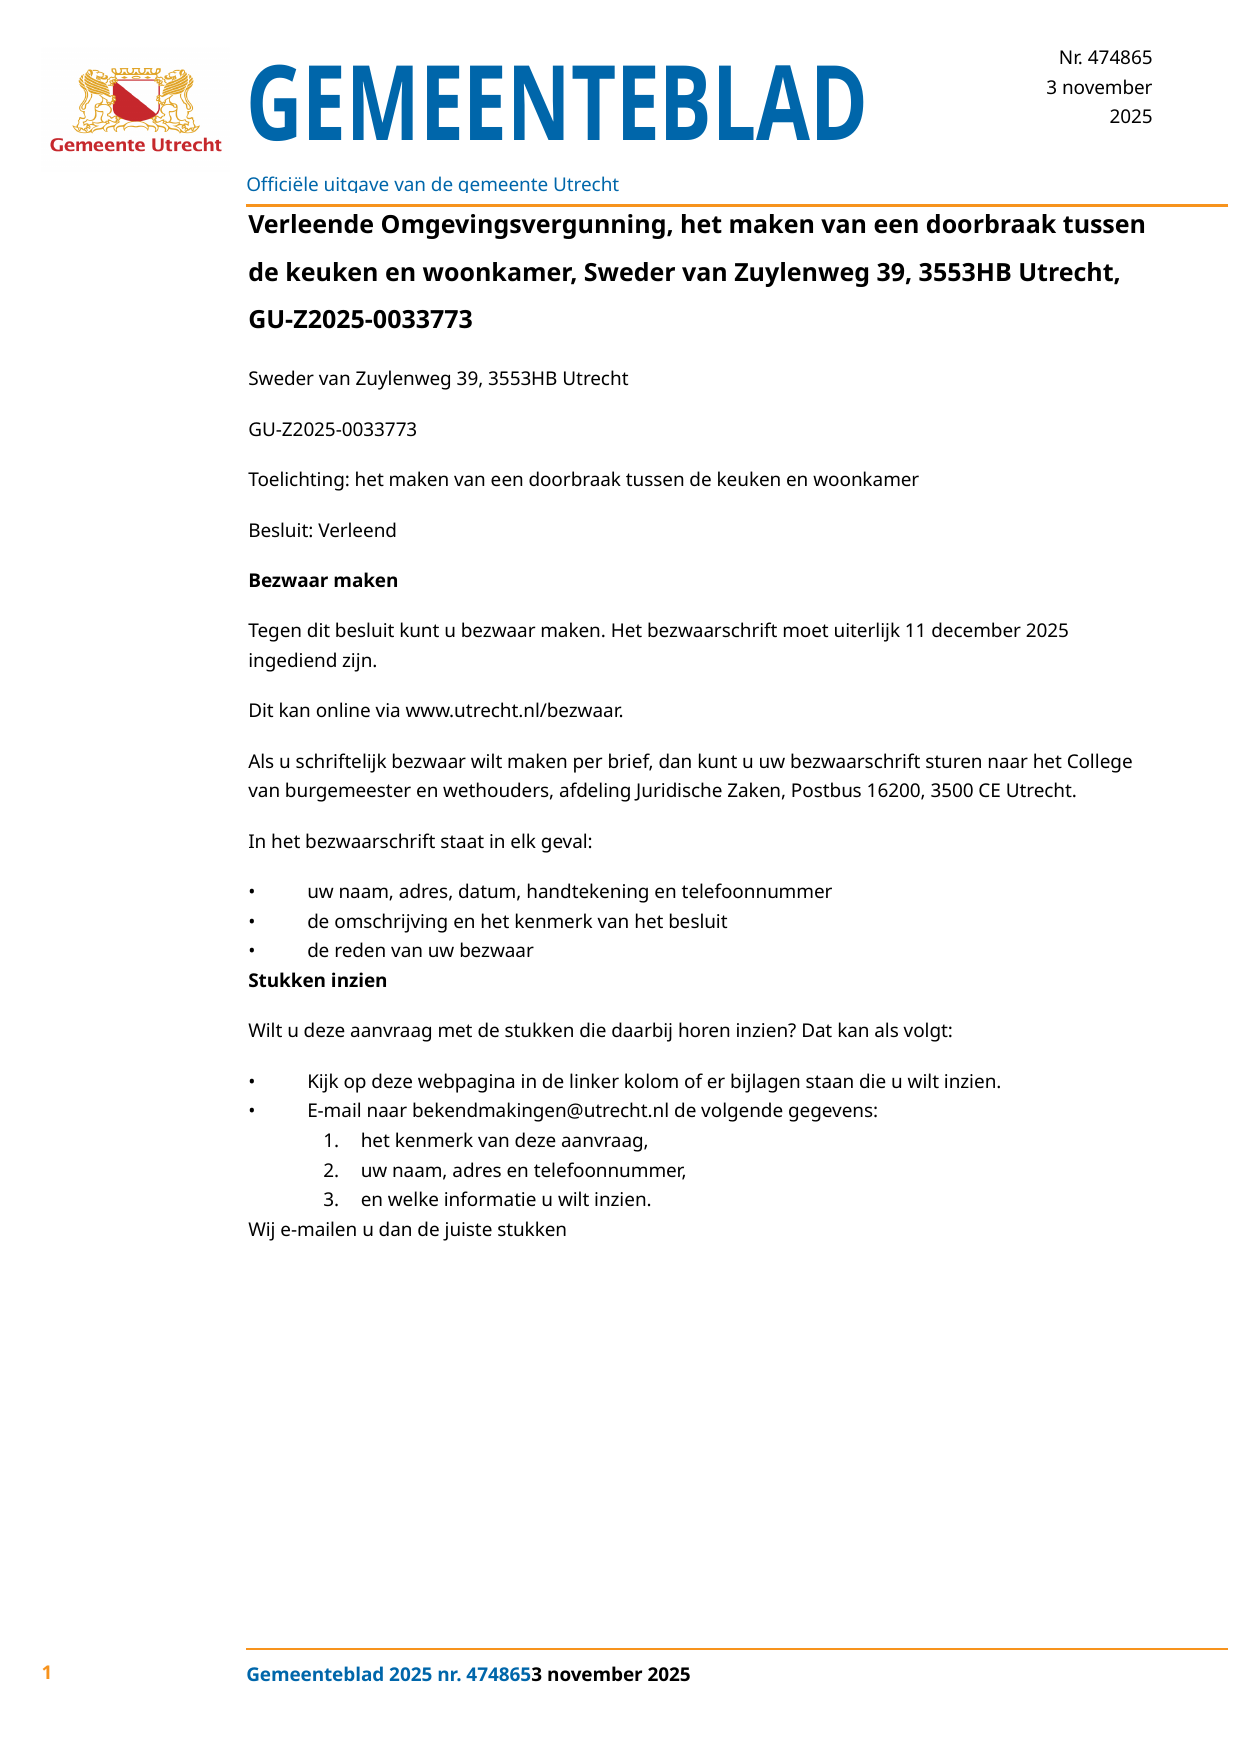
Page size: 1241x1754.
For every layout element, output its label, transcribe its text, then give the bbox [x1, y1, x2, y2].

text Stukken inzien [248, 967, 1152, 993]
text Toelichting: het maken van een doorbraak tussen de keuken en woonkamer [248, 466, 1152, 492]
list uw naam, adres en telefoonnummer, [323, 1157, 1152, 1182]
text GU-Z2025-0033773 [248, 416, 1152, 442]
text Besluit: Verleend [248, 517, 1152, 542]
text Wij e-mailen u dan de juiste stukken [248, 1216, 1152, 1242]
list de reden van uw bezwaar [248, 938, 1152, 963]
text Als u schriftelijk bezwaar wilt maken per brief, dan kunt u uw bezwaarschrift sturen naar het College van burgemeester en wethouders, afdeling Juridische Zaken, Postbus 16200, 3500 CE Utrecht. [248, 748, 1152, 803]
list de omschrijving en het kenmerk van het besluit [248, 908, 1152, 934]
list en welke informatie u wilt inzien. [323, 1186, 1152, 1212]
text In het bezwaarschrift staat in elk geval: [248, 828, 1152, 854]
list E-mail naar bekendmakingen@utrecht.nl de volgende gegevens: [248, 1098, 1152, 1123]
list het kenmerk van deze aanvraag, [323, 1127, 1152, 1153]
text Bezwaar maken [248, 567, 1152, 593]
list Kijk op deze webpagina in de linker kolom of er bijlagen staan die u wilt inzien. [248, 1068, 1152, 1094]
text Tegen dit besluit kunt u bezwaar maken. Het bezwaarschrift moet uiterlijk 11 december 2025 ingediend zijn. [248, 618, 1152, 673]
picture [41, 47, 231, 172]
list uw naam, adres, datum, handtekening en telefoonnummer [248, 878, 1152, 904]
text Sweder van Zuylenweg 39, 3553HB Utrecht [248, 366, 1152, 391]
text Wilt u deze aanvraag met de stukken die daarbij horen inzien? Dat kan als volgt: [248, 1018, 1152, 1043]
text Verleende Omgevingsvergunning, het maken van een doorbraak tussen de keuken en woonkamer, Sweder van Zuylenweg 39, 3553HB Utrecht, GU-Z2025-0033773 [248, 207, 1152, 336]
text Dit kan online via www.utrecht.nl/bezwaar. [248, 698, 1152, 723]
